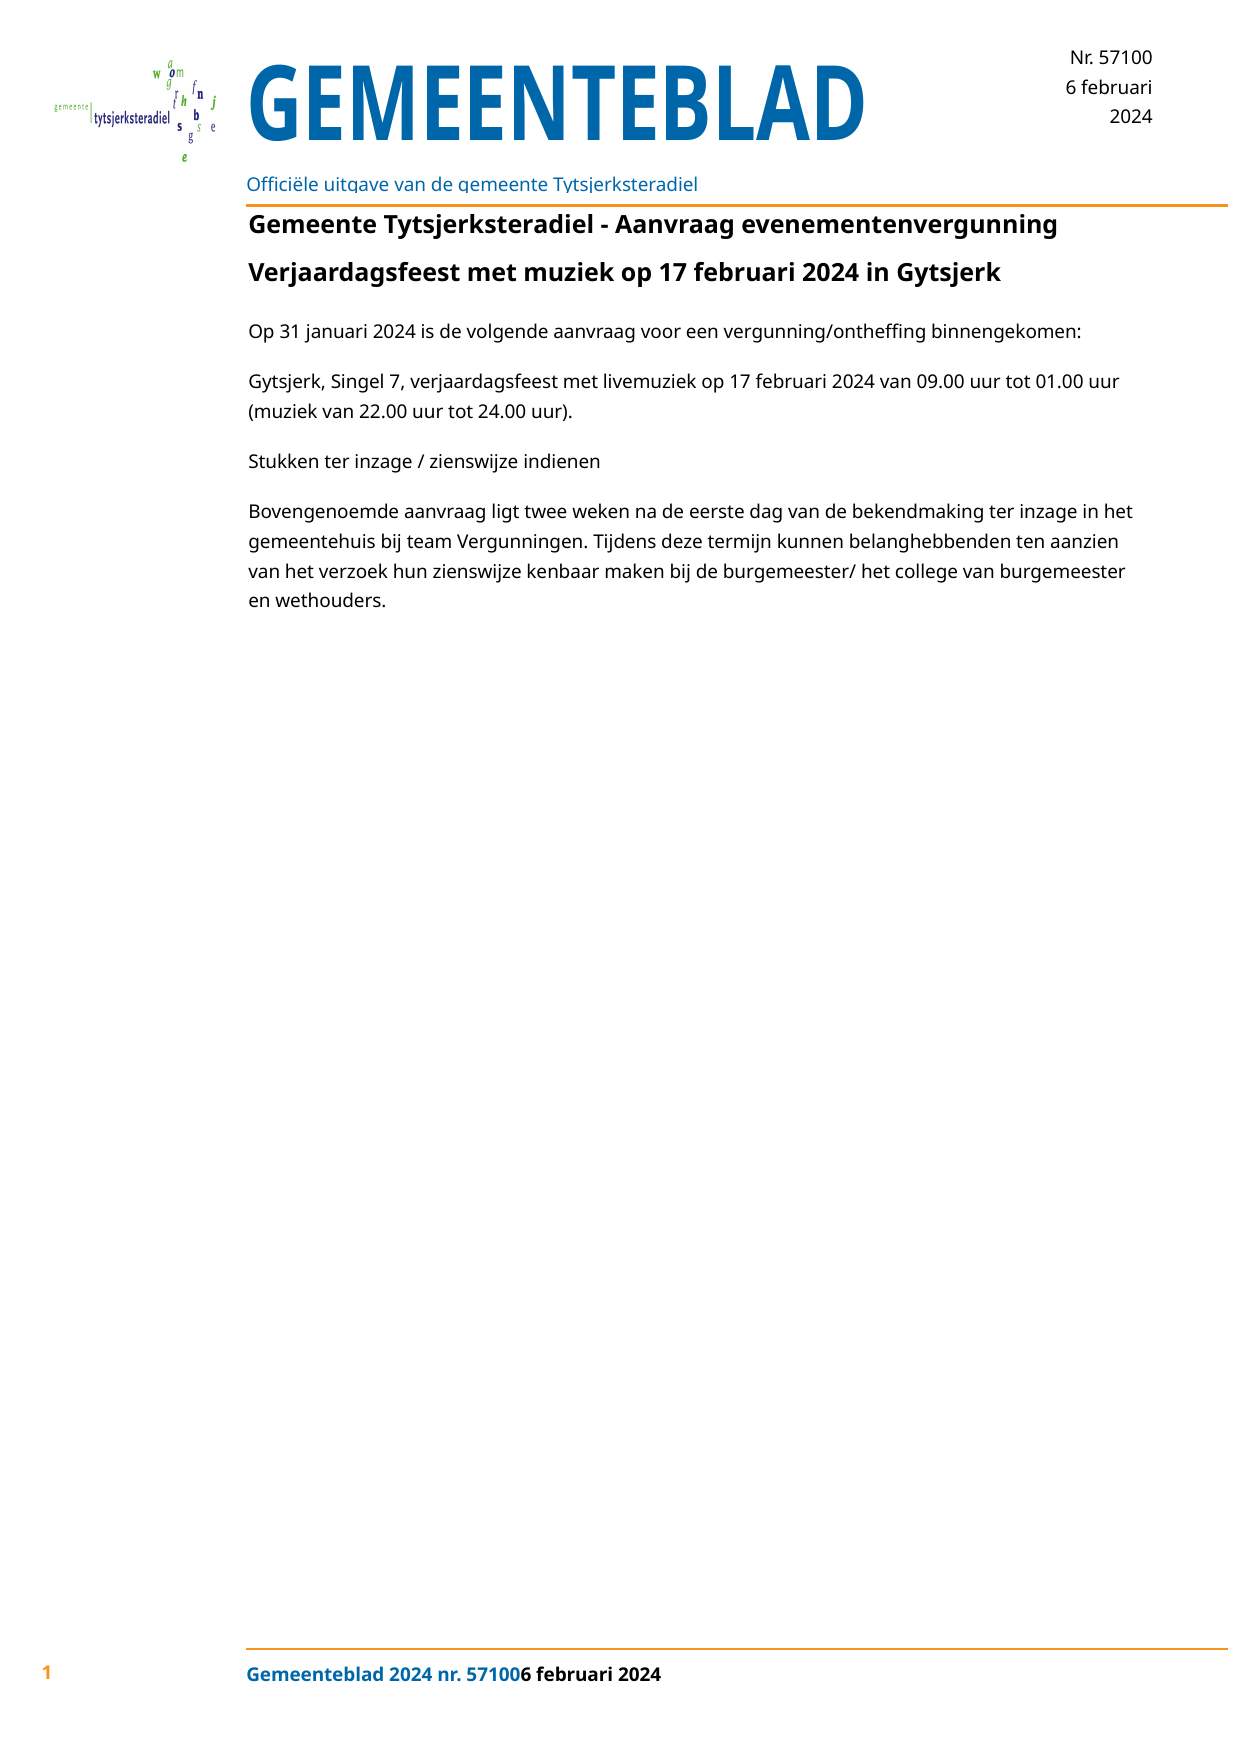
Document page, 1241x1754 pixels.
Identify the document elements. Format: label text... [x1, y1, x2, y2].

text Bovengenoemde aanvraag ligt twee weken na de eerste dag van de bekendmaking ter inzage in het gemeentehuis bij team Vergunningen. Tijdens deze termijn kunnen belanghebbenden ten aanzien van het verzoek hun zienswijze kenbaar maken bij de burgemeester/ het college van burgemeester en wethouders. [248, 499, 1152, 613]
text Gytsjerk, Singel 7, verjaardagsfeest met livemuziek op 17 februari 2024 van 09.00 uur tot 01.00 uur (muziek van 22.00 uur tot 24.00 uur). [248, 368, 1152, 424]
text Gemeente Tytsjerksteradiel - Aanvraag evenementenvergunning Verjaardagsfeest met muziek op 17 februari 2024 in Gytsjerk [248, 207, 1152, 288]
text Op 31 januari 2024 is de volgende aanvraag voor een vergunning/ontheffing binnengekomen: [248, 318, 1152, 344]
picture [41, 47, 231, 172]
text Stukken ter inzage / zienswijze indienen [248, 448, 1152, 474]
